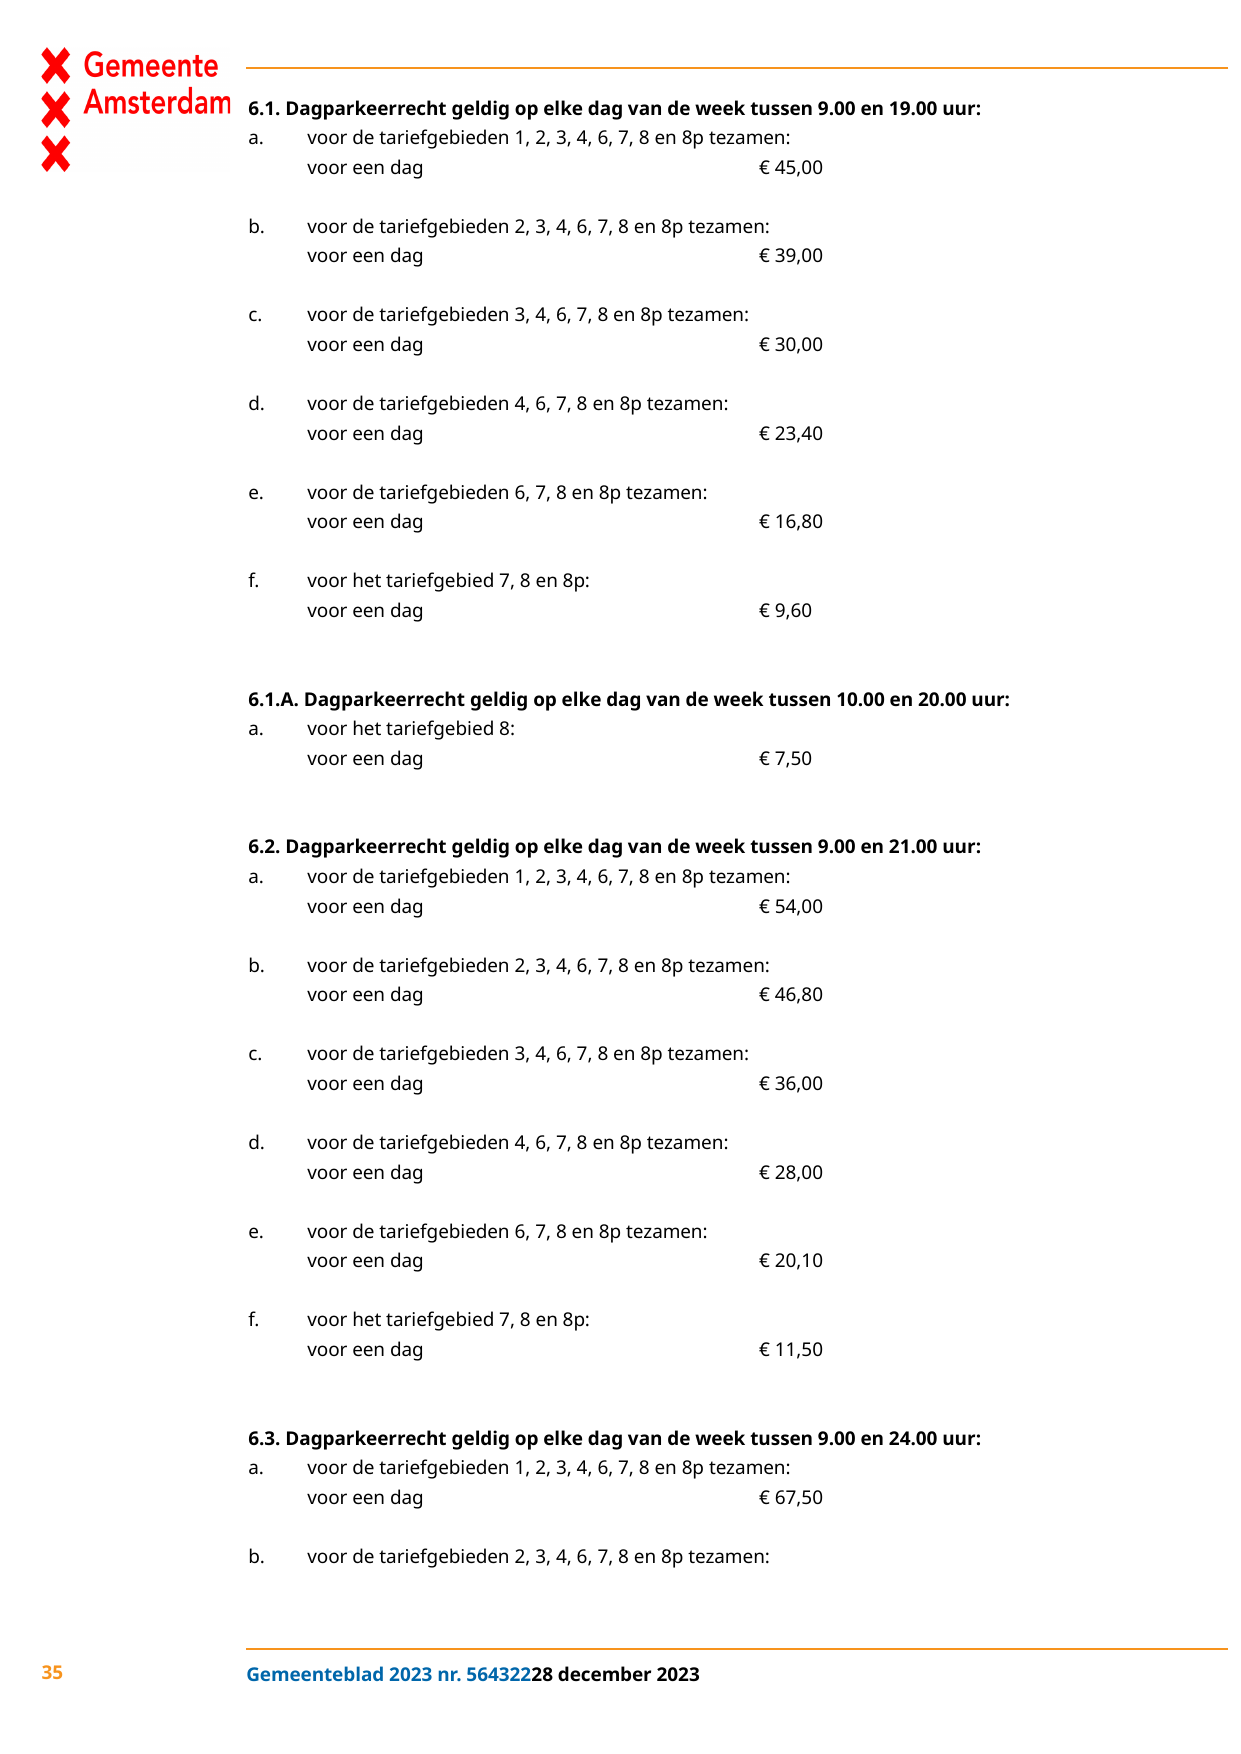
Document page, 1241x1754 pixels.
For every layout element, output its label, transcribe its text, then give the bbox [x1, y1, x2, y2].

table_header € 7,50 [759, 745, 1211, 771]
list voor het tariefgebied 8: [248, 715, 1152, 741]
table_header voor een dag [307, 1248, 759, 1273]
table_header voor een dag [307, 597, 759, 623]
table_header € 36,00 [759, 1070, 1211, 1096]
picture [41, 47, 231, 172]
table_header voor een dag [307, 243, 759, 268]
list voor de tariefgebieden 2, 3, 4, 6, 7, 8 en 8p tezamen: [248, 952, 1152, 978]
table_header € 16,80 [759, 509, 1211, 534]
list voor de tariefgebieden 1, 2, 3, 4, 6, 7, 8 en 8p tezamen: [248, 863, 1152, 889]
list voor de tariefgebieden 3, 4, 6, 7, 8 en 8p tezamen: [248, 302, 1152, 327]
list voor de tariefgebieden 6, 7, 8 en 8p tezamen: [248, 479, 1152, 505]
list voor het tariefgebied 7, 8 en 8p: [248, 1306, 1152, 1332]
list voor de tariefgebieden 4, 6, 7, 8 en 8p tezamen: [248, 1129, 1152, 1155]
table_header voor een dag [307, 420, 759, 446]
table_header voor een dag [307, 154, 759, 180]
table_header € 54,00 [759, 893, 1211, 919]
table_header voor een dag [307, 1336, 759, 1362]
table_header € 45,00 [759, 154, 1211, 180]
list voor de tariefgebieden 1, 2, 3, 4, 6, 7, 8 en 8p tezamen: [248, 1454, 1152, 1480]
table_header voor een dag [307, 1070, 759, 1096]
list voor de tariefgebieden 4, 6, 7, 8 en 8p tezamen: [248, 390, 1152, 416]
list voor de tariefgebieden 2, 3, 4, 6, 7, 8 en 8p tezamen: [248, 1543, 1152, 1569]
list voor de tariefgebieden 1, 2, 3, 4, 6, 7, 8 en 8p tezamen: [248, 124, 1152, 150]
table_header voor een dag [307, 893, 759, 919]
table_header voor een dag [307, 331, 759, 357]
table_header € 46,80 [759, 982, 1211, 1007]
table_header € 67,50 [759, 1484, 1211, 1510]
table_header voor een dag [307, 1484, 759, 1510]
text 6.1.A. Dagparkeerrecht geldig op elke dag van de week tussen 10.00 en 20.00 uur: [248, 686, 1152, 712]
table_header € 11,50 [759, 1336, 1211, 1362]
table_header voor een dag [307, 1159, 759, 1184]
list voor het tariefgebied 7, 8 en 8p: [248, 568, 1152, 593]
table_header voor een dag [307, 745, 759, 771]
table_header € 30,00 [759, 331, 1211, 357]
list voor de tariefgebieden 6, 7, 8 en 8p tezamen: [248, 1218, 1152, 1243]
table_header € 20,10 [759, 1248, 1211, 1273]
table_header € 39,00 [759, 243, 1211, 268]
list voor de tariefgebieden 3, 4, 6, 7, 8 en 8p tezamen: [248, 1041, 1152, 1066]
text 6.2. Dagparkeerrecht geldig op elke dag van de week tussen 9.00 en 21.00 uur: [248, 834, 1152, 859]
table_header voor een dag [307, 509, 759, 534]
text 6.3. Dagparkeerrecht geldig op elke dag van de week tussen 9.00 en 24.00 uur: [248, 1425, 1152, 1450]
table_header € 9,60 [759, 597, 1211, 623]
list voor de tariefgebieden 2, 3, 4, 6, 7, 8 en 8p tezamen: [248, 213, 1152, 239]
table_header € 28,00 [759, 1159, 1211, 1184]
text 6.1. Dagparkeerrecht geldig op elke dag van de week tussen 9.00 en 19.00 uur: [248, 95, 1152, 121]
table_header € 23,40 [759, 420, 1211, 446]
table_header voor een dag [307, 982, 759, 1007]
